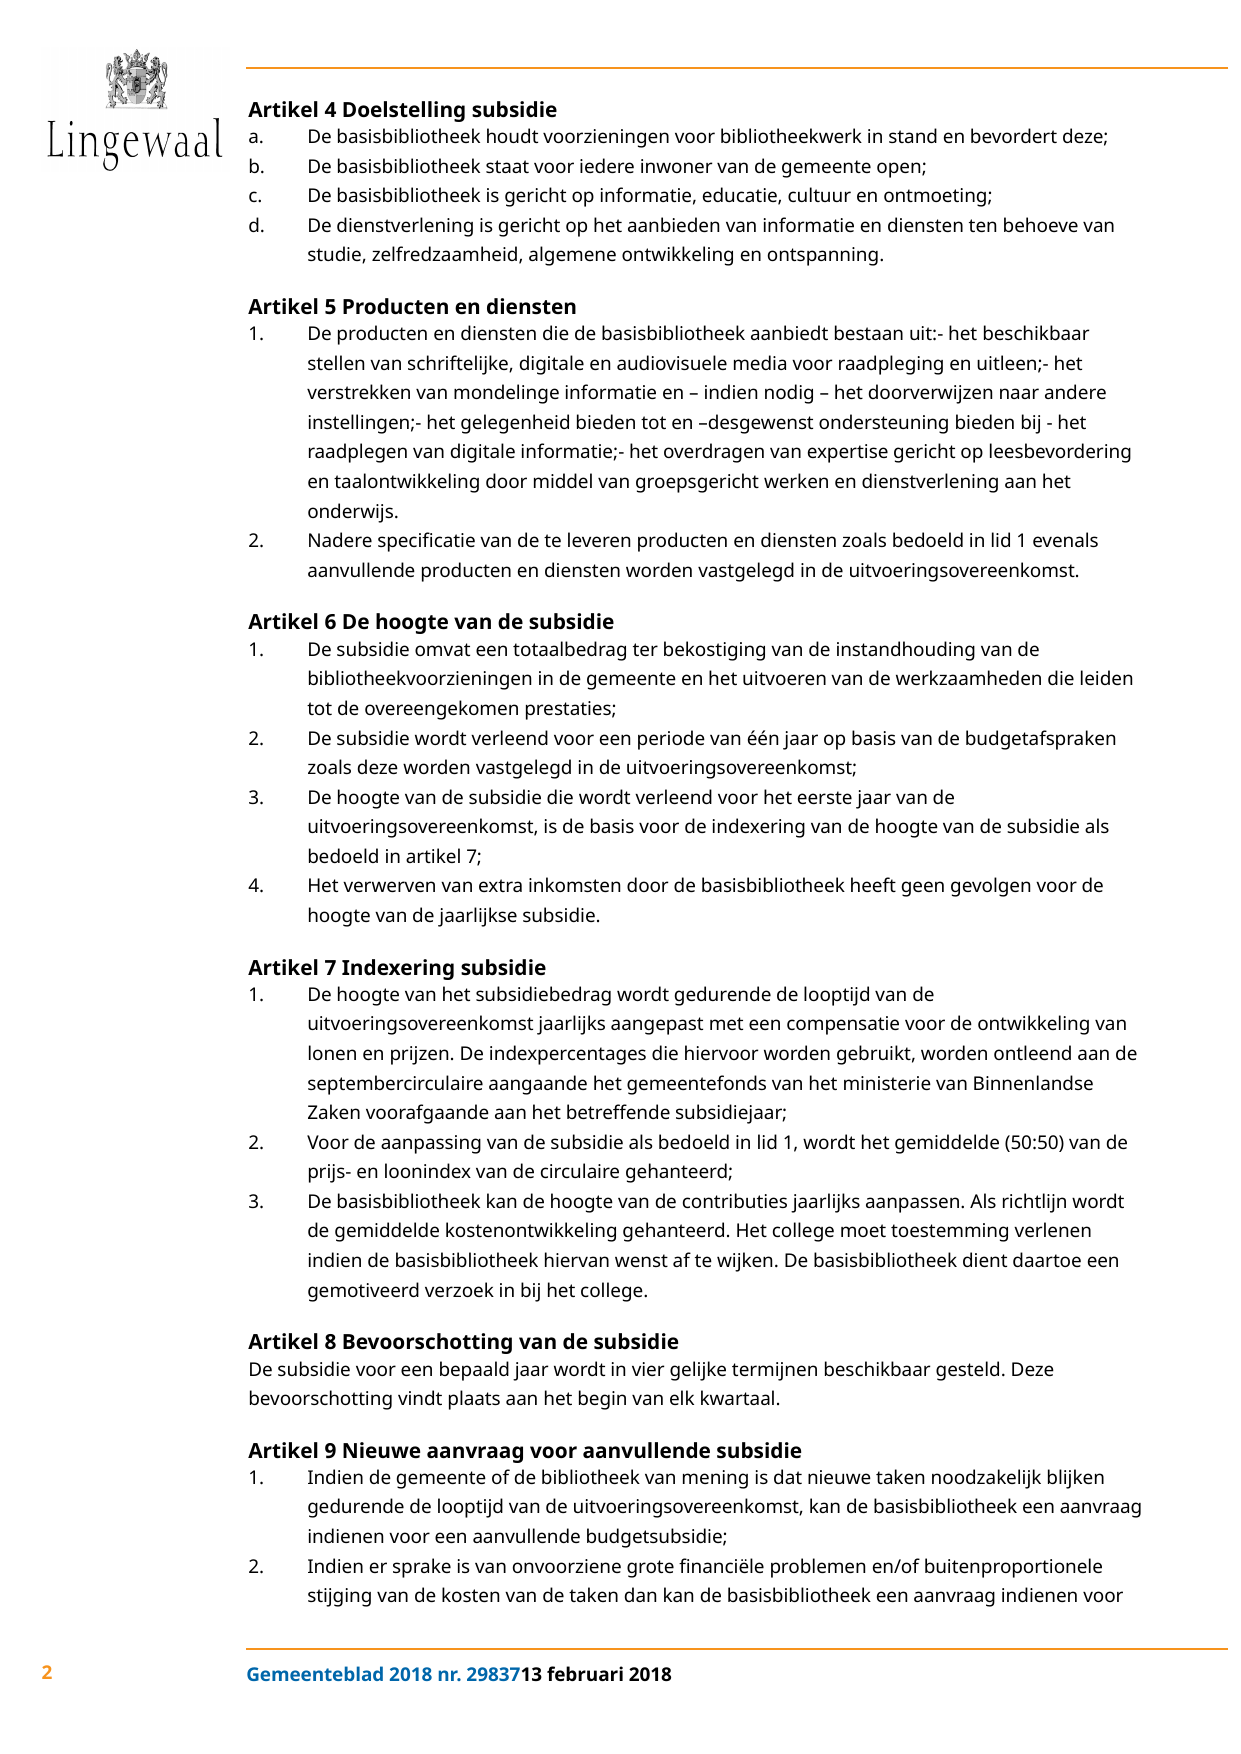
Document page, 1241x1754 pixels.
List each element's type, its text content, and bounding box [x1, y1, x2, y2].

list De producten en diensten die de basisbibliotheek aanbiedt bestaan uit:- het beschikbaar stellen van schriftelijke, digitale en audiovisuele media voor raadpleging en uitleen;- het verstrekken van mondelinge informatie en – indien nodig – het doorverwijzen naar andere instellingen;- het gelegenheid bieden tot en –desgewenst ondersteuning bieden bij - het raadplegen van digitale informatie;- het overdragen van expertise gericht op leesbevordering en taalontwikkeling door middel van groepsgericht werken en dienstverlening aan het onderwijs. [248, 320, 1152, 524]
text Artikel 8 Bevoorschotting van de subsidie [248, 1327, 1152, 1356]
list De hoogte van de subsidie die wordt verleend voor het eerste jaar van de uitvoeringsovereenkomst, is de basis voor de indexering van de hoogte van de subsidie als bedoeld in artikel 7; [248, 784, 1152, 869]
list De basisbibliotheek kan de hoogte van de contributies jaarlijks aanpassen. Als richtlijn wordt de gemiddelde kostenontwikkeling gehanteerd. Het college moet toestemming verlenen indien de basisbibliotheek hiervan wenst af te wijken. De basisbibliotheek dient daartoe een gemotiveerd verzoek in bij het college. [248, 1188, 1152, 1303]
list De basisbibliotheek houdt voorzieningen voor bibliotheekwerk in stand en bevordert deze; [248, 123, 1152, 149]
list De dienstverlening is gericht op het aanbieden van informatie en diensten ten behoeve van studie, zelfredzaamheid, algemene ontwikkeling en ontspanning. [248, 212, 1152, 267]
list De hoogte van het subsidiebedrag wordt gedurende de looptijd van de uitvoeringsovereenkomst jaarlijks aangepast met een compensatie voor de ontwikkeling van lonen en prijzen. De indexpercentages die hiervoor worden gebruikt, worden ontleend aan de septembercirculaire aangaande het gemeentefonds van het ministerie van Binnenlandse Zaken voorafgaande aan het betreffende subsidiejaar; [248, 981, 1152, 1125]
list Indien er sprake is van onvoorziene grote financiële problemen en/of buitenproportionele stijging van de kosten van de taken dan kan de basisbibliotheek een aanvraag indienen voor [248, 1553, 1152, 1608]
list Indien de gemeente of de bibliotheek van mening is dat nieuwe taken noodzakelijk blijken gedurende de looptijd van de uitvoeringsovereenkomst, kan de basisbibliotheek een aanvraag indienen voor een aanvullende budgetsubsidie; [248, 1464, 1152, 1549]
text Artikel 6 De hoogte van de subsidie [248, 607, 1152, 636]
text Artikel 4 Doelstelling subsidie [248, 95, 1152, 123]
list De basisbibliotheek staat voor iedere inwoner van de gemeente open; [248, 153, 1152, 178]
list De subsidie omvat een totaalbedrag ter bekostiging van de instandhouding van de bibliotheekvoorzieningen in de gemeente en het uitvoeren van de werkzaamheden die leiden tot de overeengekomen prestaties; [248, 636, 1152, 721]
list De subsidie wordt verleend voor een periode van één jaar op basis van de budgetafspraken zoals deze worden vastgelegd in de uitvoeringsovereenkomst; [248, 725, 1152, 780]
picture [41, 47, 231, 172]
list Voor de aanpassing van de subsidie als bedoeld in lid 1, wordt het gemiddelde (50:50) van de prijs- en loonindex van de circulaire gehanteerd; [248, 1129, 1152, 1184]
text Artikel 7 Indexering subsidie [248, 953, 1152, 981]
text Artikel 9 Nieuwe aanvraag voor aanvullende subsidie [248, 1436, 1152, 1464]
list Nadere specificatie van de te leveren producten en diensten zoals bedoeld in lid 1 evenals aanvullende producten en diensten worden vastgelegd in de uitvoeringsovereenkomst. [248, 527, 1152, 583]
text De subsidie voor een bepaald jaar wordt in vier gelijke termijnen beschikbaar gesteld. Deze bevoorschotting vindt plaats aan het begin van elk kwartaal. [248, 1356, 1152, 1411]
list De basisbibliotheek is gericht op informatie, educatie, cultuur en ontmoeting; [248, 182, 1152, 208]
list Het verwerven van extra inkomsten door de basisbibliotheek heeft geen gevolgen voor de hoogte van de jaarlijkse subsidie. [248, 873, 1152, 928]
text Artikel 5 Producten en diensten [248, 292, 1152, 320]
